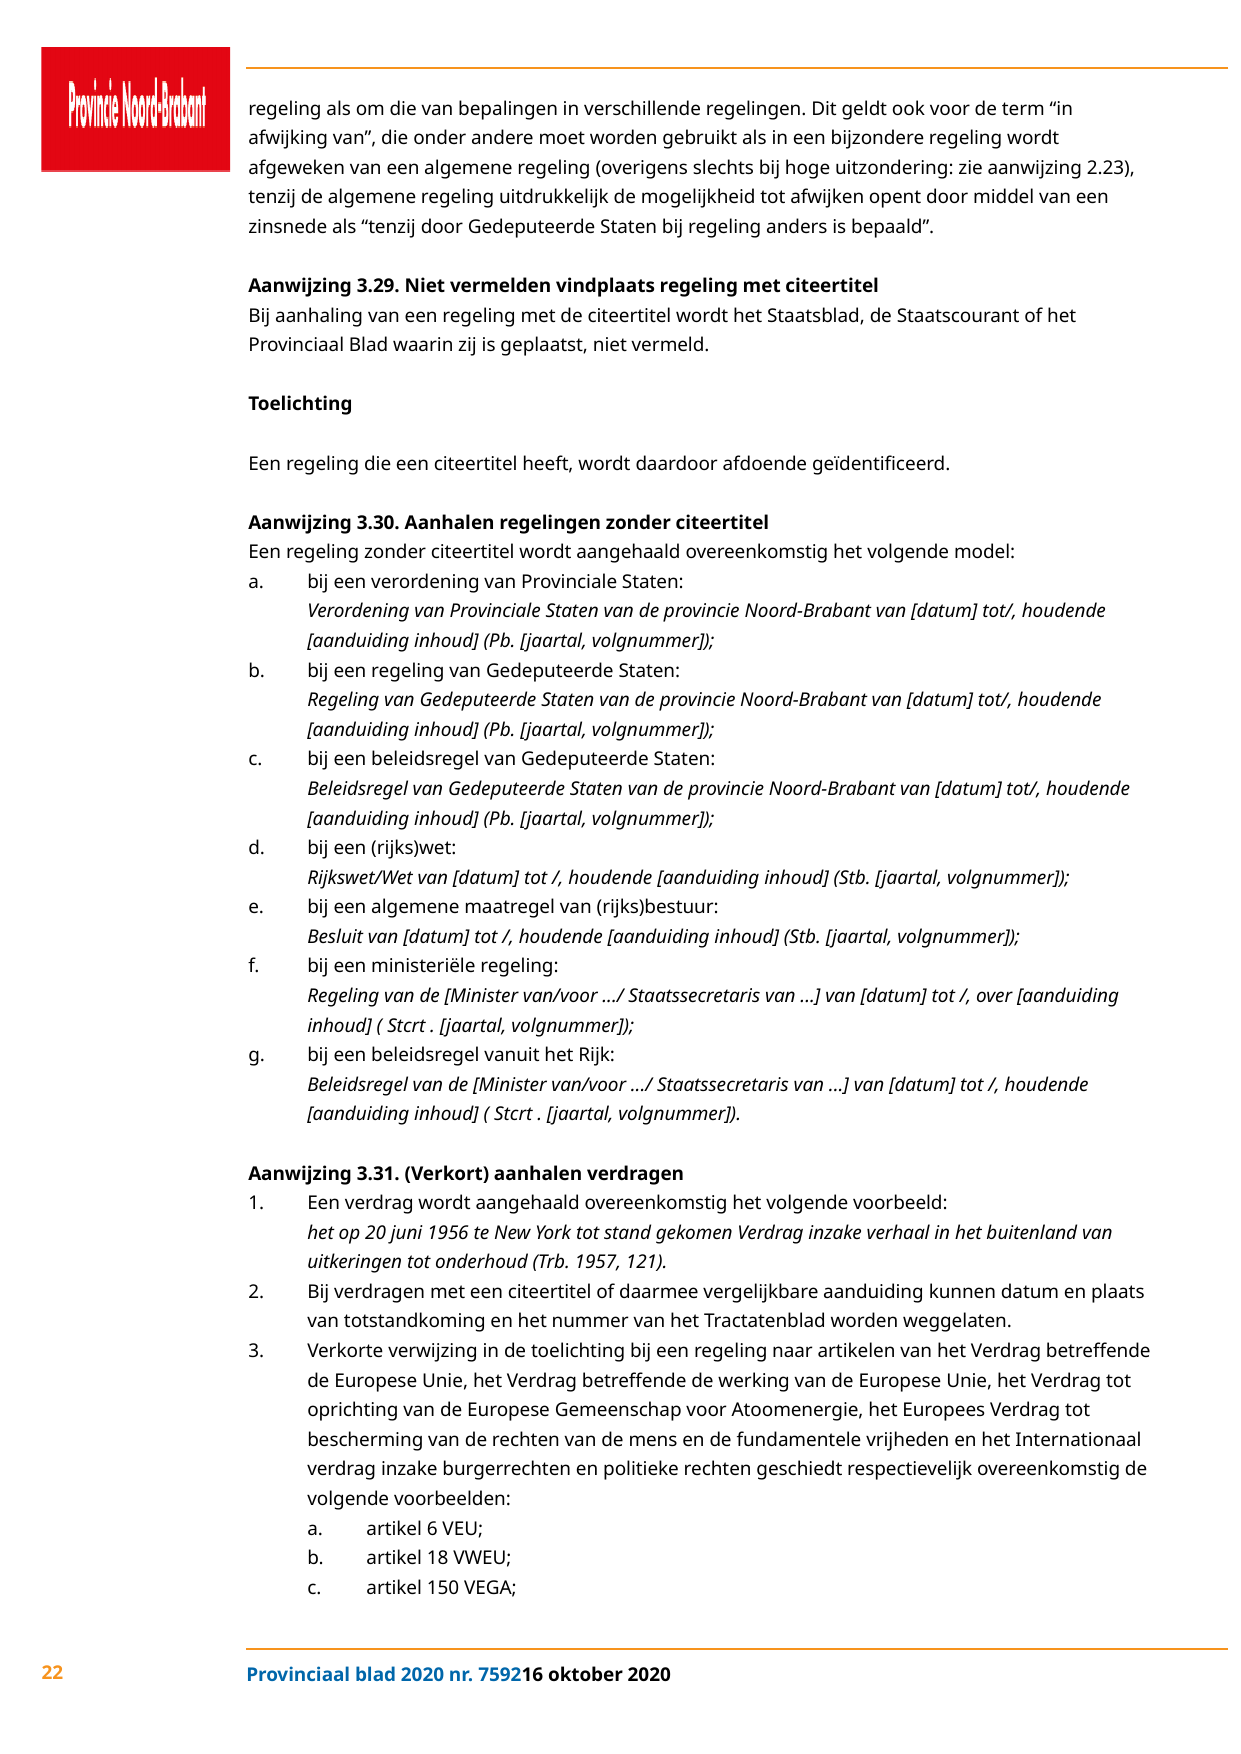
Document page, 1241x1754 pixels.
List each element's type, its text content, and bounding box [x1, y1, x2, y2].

list Besluit van [datum] tot /, houdende [aanduiding inhoud] (Stb. [jaartal, volgnummer]); [248, 923, 1152, 949]
list Rijkswet/Wet van [datum] tot /, houdende [aanduiding inhoud] (Stb. [jaartal, volgnummer]); [248, 864, 1152, 890]
text Bij aanhaling van een regeling met de citeertitel wordt het Staatsblad, de Staatscourant of het Provinciaal Blad waarin zij is geplaatst, niet vermeld. [248, 302, 1152, 357]
list bij een ministeriële regeling: [248, 953, 1152, 978]
list bij een algemene maatregel van (rijks)bestuur: [248, 893, 1152, 919]
list Regeling van Gedeputeerde Staten van de provincie Noord-Brabant van [datum] tot/, houdende [aanduiding inhoud] (Pb. [jaartal, volgnummer]); [248, 686, 1152, 742]
text Een regeling die een citeertitel heeft, wordt daardoor afdoende geïdentificeerd. [248, 450, 1152, 476]
list Verordening van Provinciale Staten van de provincie Noord-Brabant van [datum] tot/, houdende [aanduiding inhoud] (Pb. [jaartal, volgnummer]); [248, 598, 1152, 653]
list Bij verdragen met een citeertitel of daarmee vergelijkbare aanduiding kunnen datum en plaats van totstandkoming en het nummer van het Tractatenblad worden weggelaten. [248, 1278, 1152, 1333]
list Een verdrag wordt aangehaald overeenkomstig het volgende voorbeeld: [248, 1189, 1152, 1215]
text Aanwijzing 3.31. (Verkort) aanhalen verdragen [248, 1160, 1152, 1186]
text regeling als om die van bepalingen in verschillende regelingen. Dit geldt ook voor de term “in afwijking van”, die onder andere moet worden gebruikt als in een bijzondere regeling wordt afgeweken van een algemene regeling (overigens slechts bij hoge uitzondering: zie aanwijzing 2.23), tenzij de algemene regeling uitdrukkelijk de mogelijkheid tot afwijken opent door middel van een zinsnede als “tenzij door Gedeputeerde Staten bij regeling anders is bepaald”. [248, 95, 1152, 239]
list bij een beleidsregel vanuit het Rijk: [248, 1041, 1152, 1067]
list bij een beleidsregel van Gedeputeerde Staten: [248, 746, 1152, 771]
list bij een regeling van Gedeputeerde Staten: [248, 657, 1152, 683]
text Aanwijzing 3.29. Niet vermelden vindplaats regeling met citeertitel [248, 272, 1152, 298]
list artikel 6 VEU; [307, 1515, 1152, 1541]
list artikel 18 VWEU; [307, 1544, 1152, 1570]
list Beleidsregel van de [Minister van/voor .../ Staatssecretaris van ...] van [datum] tot /, houdende [aanduiding inhoud] ( Stcrt . [jaartal, volgnummer]). [248, 1071, 1152, 1126]
text Toelichting [248, 391, 1152, 416]
list Beleidsregel van Gedeputeerde Staten van de provincie Noord-Brabant van [datum] tot/, houdende [aanduiding inhoud] (Pb. [jaartal, volgnummer]); [248, 775, 1152, 831]
text Aanwijzing 3.30. Aanhalen regelingen zonder citeertitel [248, 509, 1152, 535]
list Regeling van de [Minister van/voor .../ Staatssecretaris van ...] van [datum] tot /, over [aanduiding inhoud] ( Stcrt . [jaartal, volgnummer]); [248, 982, 1152, 1038]
list artikel 150 VEGA; [307, 1574, 1152, 1600]
text Een regeling zonder citeertitel wordt aangehaald overeenkomstig het volgende model: [248, 538, 1152, 564]
list bij een (rijks)wet: [248, 834, 1152, 860]
list Verkorte verwijzing in de toelichting bij een regeling naar artikelen van het Verdrag betreffende de Europese Unie, het Verdrag betreffende de werking van de Europese Unie, het Verdrag tot oprichting van de Europese Gemeenschap voor Atoomenergie, het Europees Verdrag tot bescherming van de rechten van de mens en de fundamentele vrijheden en het Internationaal verdrag inzake burgerrechten en politieke rechten geschiedt respectievelijk overeenkomstig de volgende voorbeelden: [248, 1337, 1152, 1511]
list bij een verordening van Provinciale Staten: [248, 568, 1152, 594]
picture [41, 47, 231, 172]
list het op 20 juni 1956 te New York tot stand gekomen Verdrag inzake verhaal in het buitenland van uitkeringen tot onderhoud (Trb. 1957, 121). [248, 1219, 1152, 1274]
